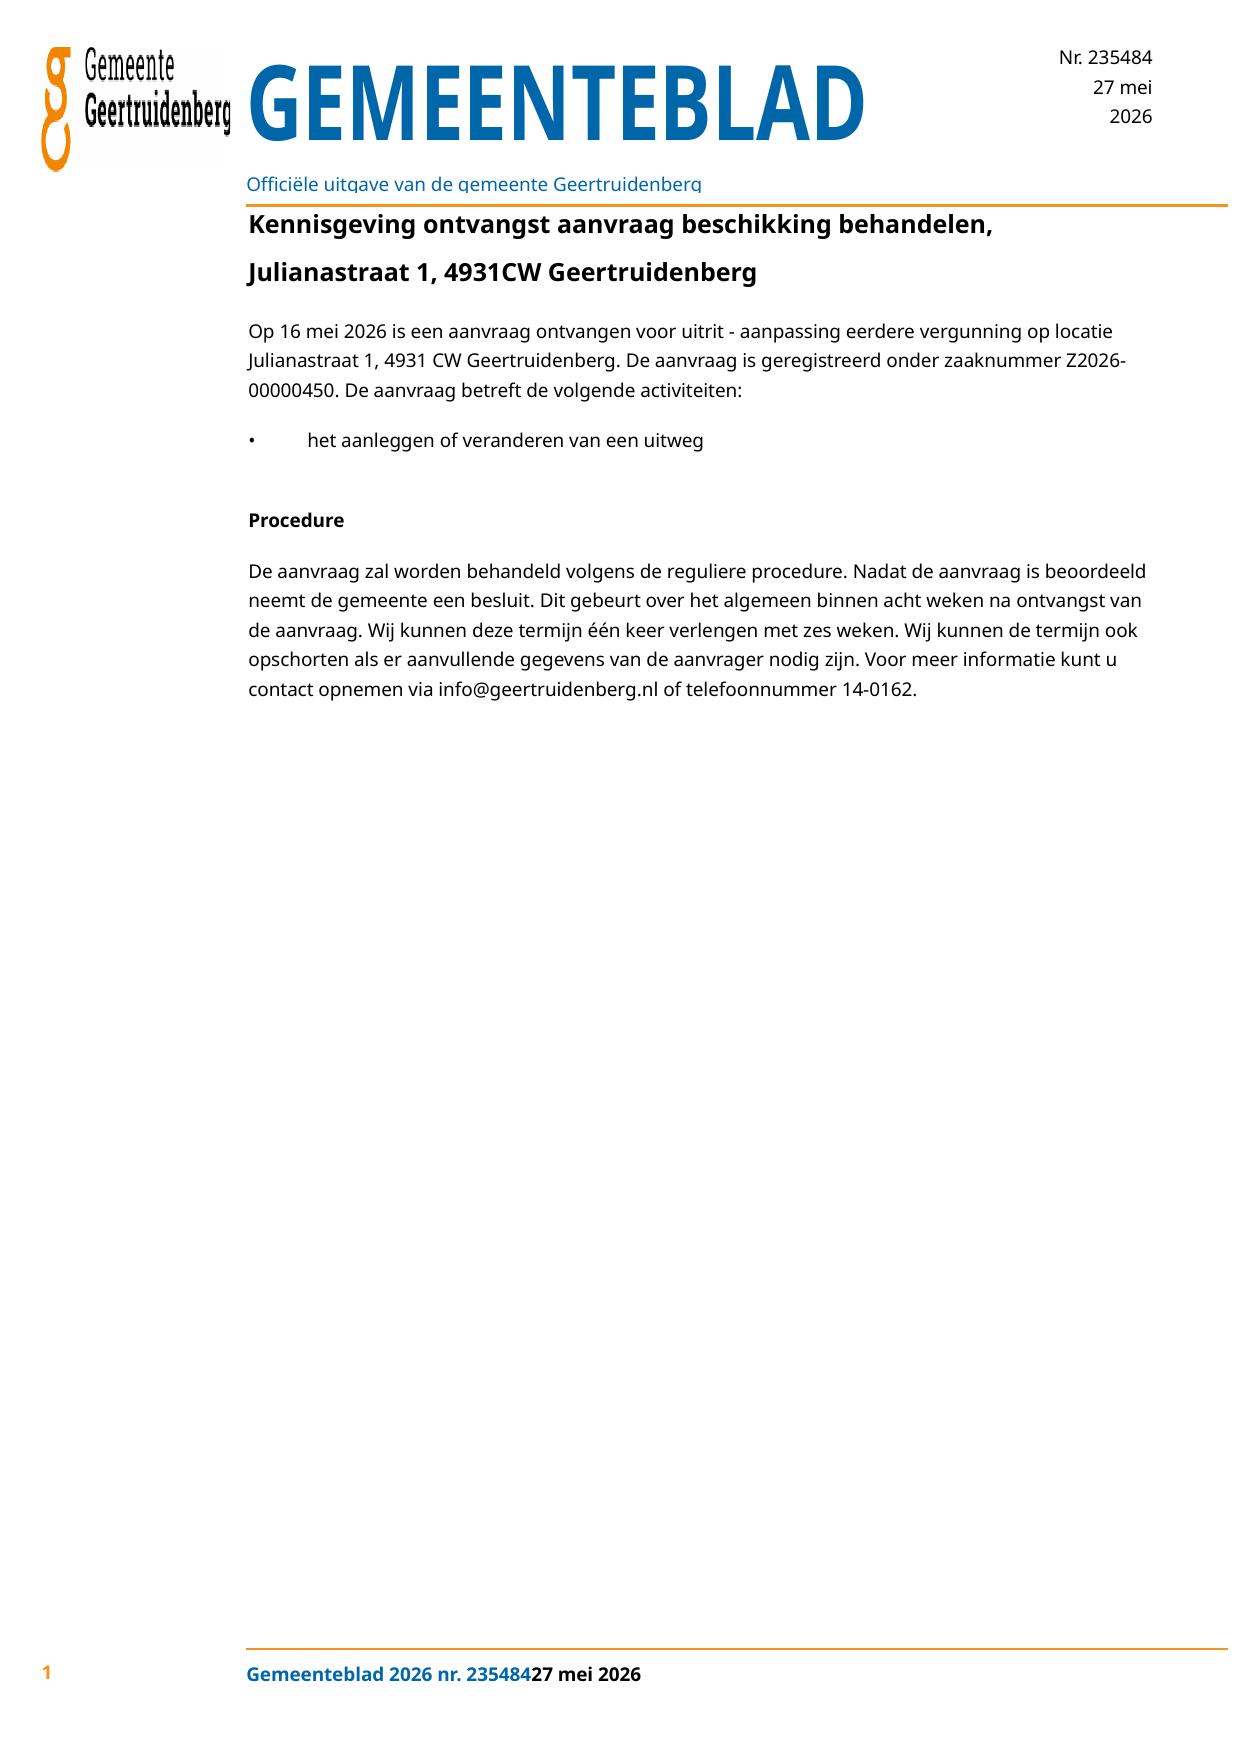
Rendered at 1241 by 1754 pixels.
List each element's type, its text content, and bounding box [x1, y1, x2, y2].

picture [41, 47, 231, 172]
text Op 16 mei 2026 is een aanvraag ontvangen voor uitrit - aanpassing eerdere vergunning op locatie Julianastraat 1, 4931 CW Geertruidenberg. De aanvraag is geregistreerd onder zaaknummer Z2026-00000450. De aanvraag betreft de volgende activiteiten: [248, 318, 1152, 403]
text De aanvraag zal worden behandeld volgens de reguliere procedure. Nadat de aanvraag is beoordeeld neemt de gemeente een besluit. Dit gebeurt over het algemeen binnen acht weken na ontvangst van de aanvraag. Wij kunnen deze termijn één keer verlengen met zes weken. Wij kunnen de termijn ook opschorten als er aanvullende gegevens van de aanvrager nodig zijn. Voor meer informatie kunt u contact opnemen via info@geertruidenberg.nl of telefoonnummer 14-0162. [248, 558, 1152, 702]
list het aanleggen of veranderen van een uitweg [248, 427, 1152, 453]
text Kennisgeving ontvangst aanvraag beschikking behandelen, Julianastraat 1, 4931CW Geertruidenberg [248, 207, 1152, 288]
text Procedure [248, 507, 1152, 533]
